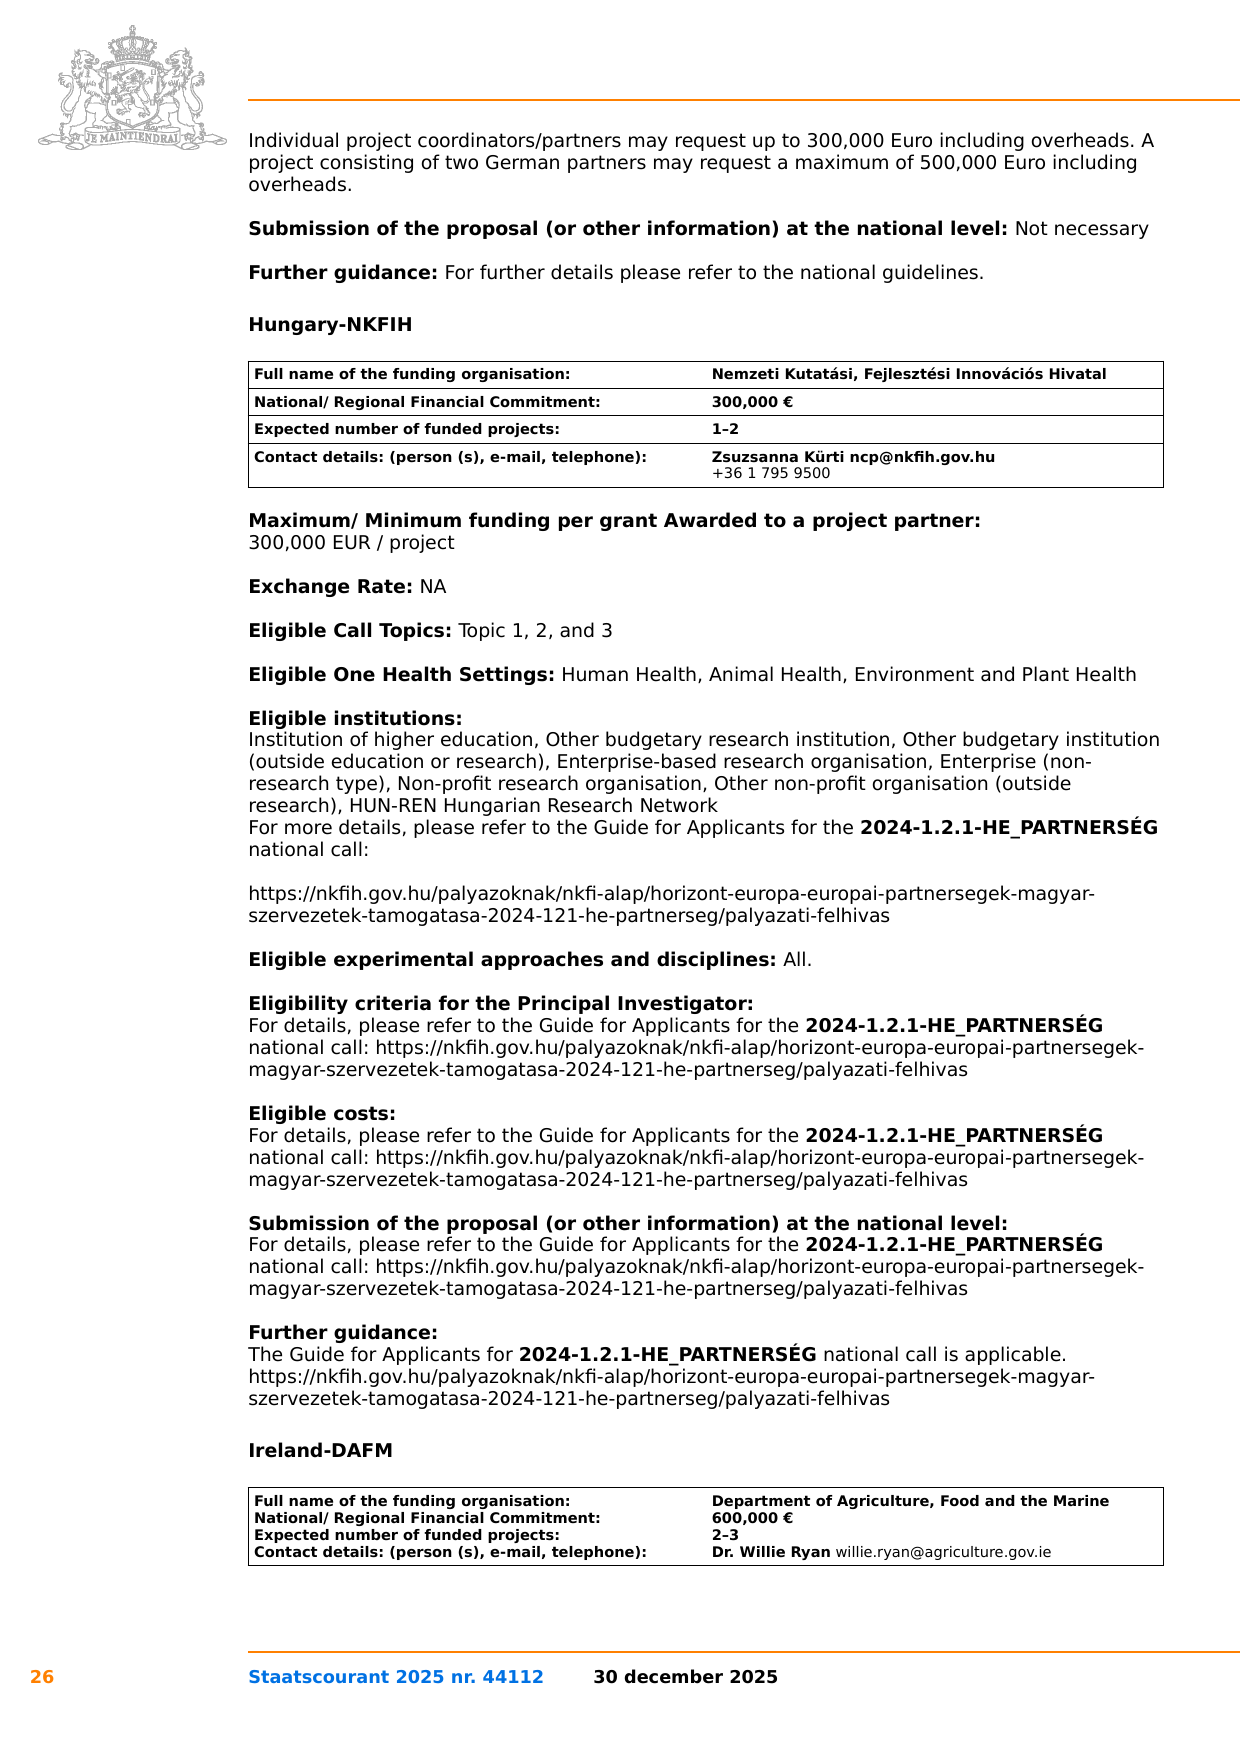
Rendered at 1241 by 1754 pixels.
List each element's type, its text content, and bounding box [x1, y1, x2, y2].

text Eligibility criteria for the Principal Investigator: [248, 993, 1163, 1015]
text Eligible Call Topics: Topic 1, 2, and 3 [248, 620, 1163, 642]
table_header Nemzeti Kutatási, Fejlesztési Innovációs Hivatal [706, 362, 1163, 388]
table_cell Contact details: (person (s), e-mail, telephone): [249, 1544, 706, 1565]
text For details, please refer to the Guide for Applicants for the 2024-1.2.1-HE_PARTNERSÉG national call: https://nkfih.gov.hu/palyazoknak/nkfi-alap/horizont-europa-europai-partnersegek-magyar-szervezetek-tamogatasa-2024-121-he-partnerseg/palyazati-felhivas [248, 1124, 1163, 1191]
text Eligible experimental approaches and disciplines: All. [248, 949, 1163, 971]
table_cell 300,000 € [706, 389, 1163, 415]
text Eligible costs: [248, 1103, 1163, 1124]
table_cell Expected number of funded projects: [249, 416, 706, 443]
table_cell 600,000 € [706, 1510, 1163, 1527]
text Further guidance: For further details please refer to the national guidelines. [248, 262, 1163, 283]
table_cell Contact details: (person (s), e-mail, telephone): [249, 444, 706, 487]
text Submission of the proposal (or other information) at the national level: [248, 1212, 1163, 1234]
table_header Department of Agriculture, Food and the Marine [706, 1488, 1163, 1510]
table_cell Dr. Willie Ryan willie.ryan@agriculture.gov.ie [706, 1544, 1163, 1565]
text https://nkfih.gov.hu/palyazoknak/nkfi-alap/horizont-europa-europai-partnersegek-magyar-szervezetek-tamogatasa-2024-121-he-partnerseg/palyazati-felhivas [248, 883, 1163, 927]
text For details, please refer to the Guide for Applicants for the 2024-1.2.1-HE_PARTNERSÉG national call: https://nkfih.gov.hu/palyazoknak/nkfi-alap/horizont-europa-europai-partnersegek-magyar-szervezetek-tamogatasa-2024-121-he-partnerseg/palyazati-felhivas [248, 1015, 1163, 1081]
table_cell 2–3 [706, 1527, 1163, 1544]
table_cell National/ Regional Financial Commitment: [249, 1510, 706, 1527]
table_cell Zsuzsanna Kürti ncp@nkfih.gov.hu +36 1 795 9500 [706, 444, 1163, 487]
text 300,000 EUR / project [248, 532, 1163, 554]
text For more details, please refer to the Guide for Applicants for the 2024-1.2.1-HE_PARTNERSÉG national call: [248, 817, 1163, 861]
text Institution of higher education, Other budgetary research institution, Other budgetary institution (outside education or research), Enterprise-based research organisation, Enterprise (non-research type), Non-profit research organisation, Other non-profit organisation (outside research), HUN-REN Hungarian Research Network [248, 729, 1163, 817]
text The Guide for Applicants for 2024-1.2.1-HE_PARTNERSÉG national call is applicable. [248, 1344, 1163, 1366]
text Maximum/ Minimum funding per grant Awarded to a project partner: [248, 510, 1163, 532]
text Eligible One Health Settings: Human Health, Animal Health, Environment and Plant Health [248, 663, 1163, 686]
text Submission of the proposal (or other information) at the national level: Not necessary [248, 218, 1163, 240]
table_cell 1–2 [706, 416, 1163, 443]
text Further guidance: [248, 1322, 1163, 1344]
subtitle Hungary-NKFIH [248, 313, 1163, 336]
text Exchange Rate: NA [248, 576, 1163, 598]
text Individual project coordinators/partners may request up to 300,000 Euro including overheads. A project consisting of two German partners may request a maximum of 500,000 Euro including overheads. [248, 130, 1163, 196]
table_cell Expected number of funded projects: [249, 1527, 706, 1544]
text Eligible institutions: [248, 707, 1163, 729]
table_header Full name of the funding organisation: [249, 1488, 706, 1510]
picture [38, 25, 227, 150]
table_header Full name of the funding organisation: [249, 362, 706, 388]
text For details, please refer to the Guide for Applicants for the 2024-1.2.1-HE_PARTNERSÉG national call: https://nkfih.gov.hu/palyazoknak/nkfi-alap/horizont-europa-europai-partnersegek-magyar-szervezetek-tamogatasa-2024-121-he-partnerseg/palyazati-felhivas [248, 1234, 1163, 1300]
table_cell National/ Regional Financial Commitment: [249, 389, 706, 415]
text https://nkfih.gov.hu/palyazoknak/nkfi-alap/horizont-europa-europai-partnersegek-magyar-szervezetek-tamogatasa-2024-121-he-partnerseg/palyazati-felhivas [248, 1366, 1163, 1410]
subtitle Ireland-DAFM [248, 1440, 1163, 1462]
